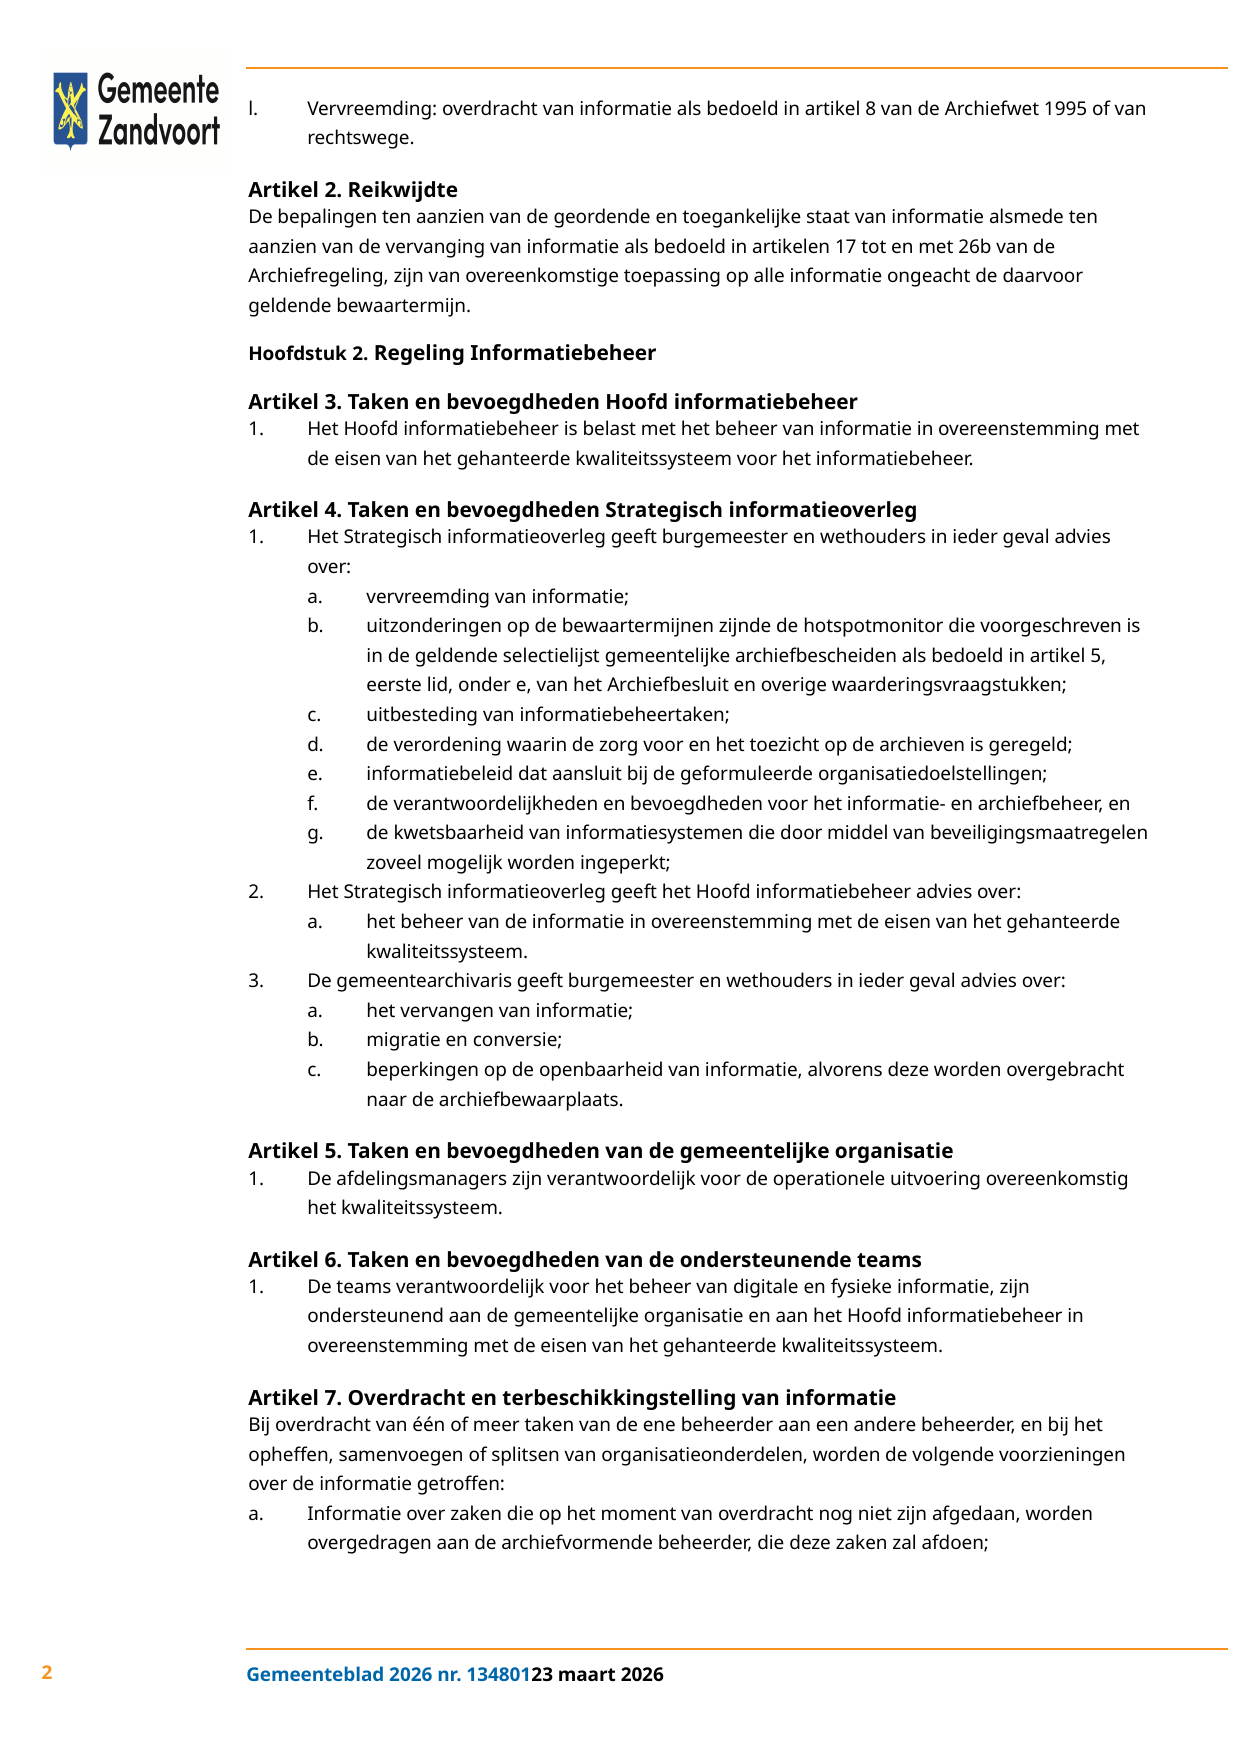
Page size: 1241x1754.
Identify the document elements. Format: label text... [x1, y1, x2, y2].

list informatiebeleid dat aansluit bij de geformuleerde organisatiedoelstellingen; [307, 760, 1152, 786]
text Artikel 5. Taken en bevoegdheden van de gemeentelijke organisatie [248, 1136, 1152, 1165]
list vervreemding van informatie; [307, 583, 1152, 609]
list Het Hoofd informatiebeheer is belast met het beheer van informatie in overeenstemming met de eisen van het gehanteerde kwaliteitssysteem voor het informatiebeheer. [248, 415, 1152, 471]
list het beheer van de informatie in overeenstemming met de eisen van het gehanteerde kwaliteitssysteem. [307, 908, 1152, 964]
text Artikel 4. Taken en bevoegdheden Strategisch informatieoverleg [248, 495, 1152, 524]
text Artikel 7. Overdracht en terbeschikkingstelling van informatie [248, 1383, 1152, 1411]
text Artikel 2. Reikwijdte [248, 175, 1152, 203]
text Bij overdracht van één of meer taken van de ene beheerder aan een andere beheerder, en bij het opheffen, samenvoegen of splitsen van organisatieonderdelen, worden de volgende voorzieningen over de informatie getroffen: [248, 1411, 1152, 1496]
list Het Strategisch informatieoverleg geeft burgemeester en wethouders in ieder geval advies over: [248, 524, 1152, 579]
text De bepalingen ten aanzien van de geordende en toegankelijke staat van informatie alsmede ten aanzien van de vervanging van informatie als bedoeld in artikelen 17 tot en met 26b van de Archiefregeling, zijn van overeenkomstige toepassing op alle informatie ongeacht de daarvoor geldende bewaartermijn. [248, 203, 1152, 318]
list Informatie over zaken die op het moment van overdracht nog niet zijn afgedaan, worden overgedragen aan de archiefvormende beheerder, die deze zaken zal afdoen; [248, 1500, 1152, 1555]
list beperkingen op de openbaarheid van informatie, alvorens deze worden overgebracht naar de archiefbewaarplaats. [307, 1056, 1152, 1112]
list uitzonderingen op de bewaartermijnen zijnde de hotspotmonitor die voorgeschreven is in de geldende selectielijst gemeentelijke archiefbescheiden als bedoeld in artikel 5, eerste lid, onder e, van het Archiefbesluit en overige waarderingsvraagstukken; [307, 612, 1152, 697]
list het vervangen van informatie; [307, 997, 1152, 1023]
list de verantwoordelijkheden en bevoegdheden voor het informatie- en archiefbeheer, en [307, 790, 1152, 816]
list de verordening waarin de zorg voor en het toezicht op de archieven is geregeld; [307, 731, 1152, 757]
list Vervreemding: overdracht van informatie als bedoeld in artikel 8 van de Archiefwet 1995 of van rechtswege. [248, 95, 1152, 150]
text Artikel 6. Taken en bevoegdheden van de ondersteunende teams [248, 1245, 1152, 1273]
list De afdelingsmanagers zijn verantwoordelijk voor de operationele uitvoering overeenkomstig het kwaliteitssysteem. [248, 1165, 1152, 1220]
list De teams verantwoordelijk voor het beheer van digitale en fysieke informatie, zijn ondersteunend aan de gemeentelijke organisatie en aan het Hoofd informatiebeheer in overeenstemming met de eisen van het gehanteerde kwaliteitssysteem. [248, 1273, 1152, 1358]
text Artikel 3. Taken en bevoegdheden Hoofd informatiebeheer [248, 387, 1152, 415]
list uitbesteding van informatiebeheertaken; [307, 701, 1152, 727]
list migratie en conversie; [307, 1027, 1152, 1052]
list Het Strategisch informatieoverleg geeft het Hoofd informatiebeheer advies over: [248, 879, 1152, 904]
picture [41, 47, 231, 172]
text Hoofdstuk 2. Regeling Informatiebeheer [248, 338, 1152, 366]
list De gemeentearchivaris geeft burgemeester en wethouders in ieder geval advies over: [248, 967, 1152, 993]
list de kwetsbaarheid van informatiesystemen die door middel van beveiligingsmaatregelen zoveel mogelijk worden ingeperkt; [307, 819, 1152, 875]
